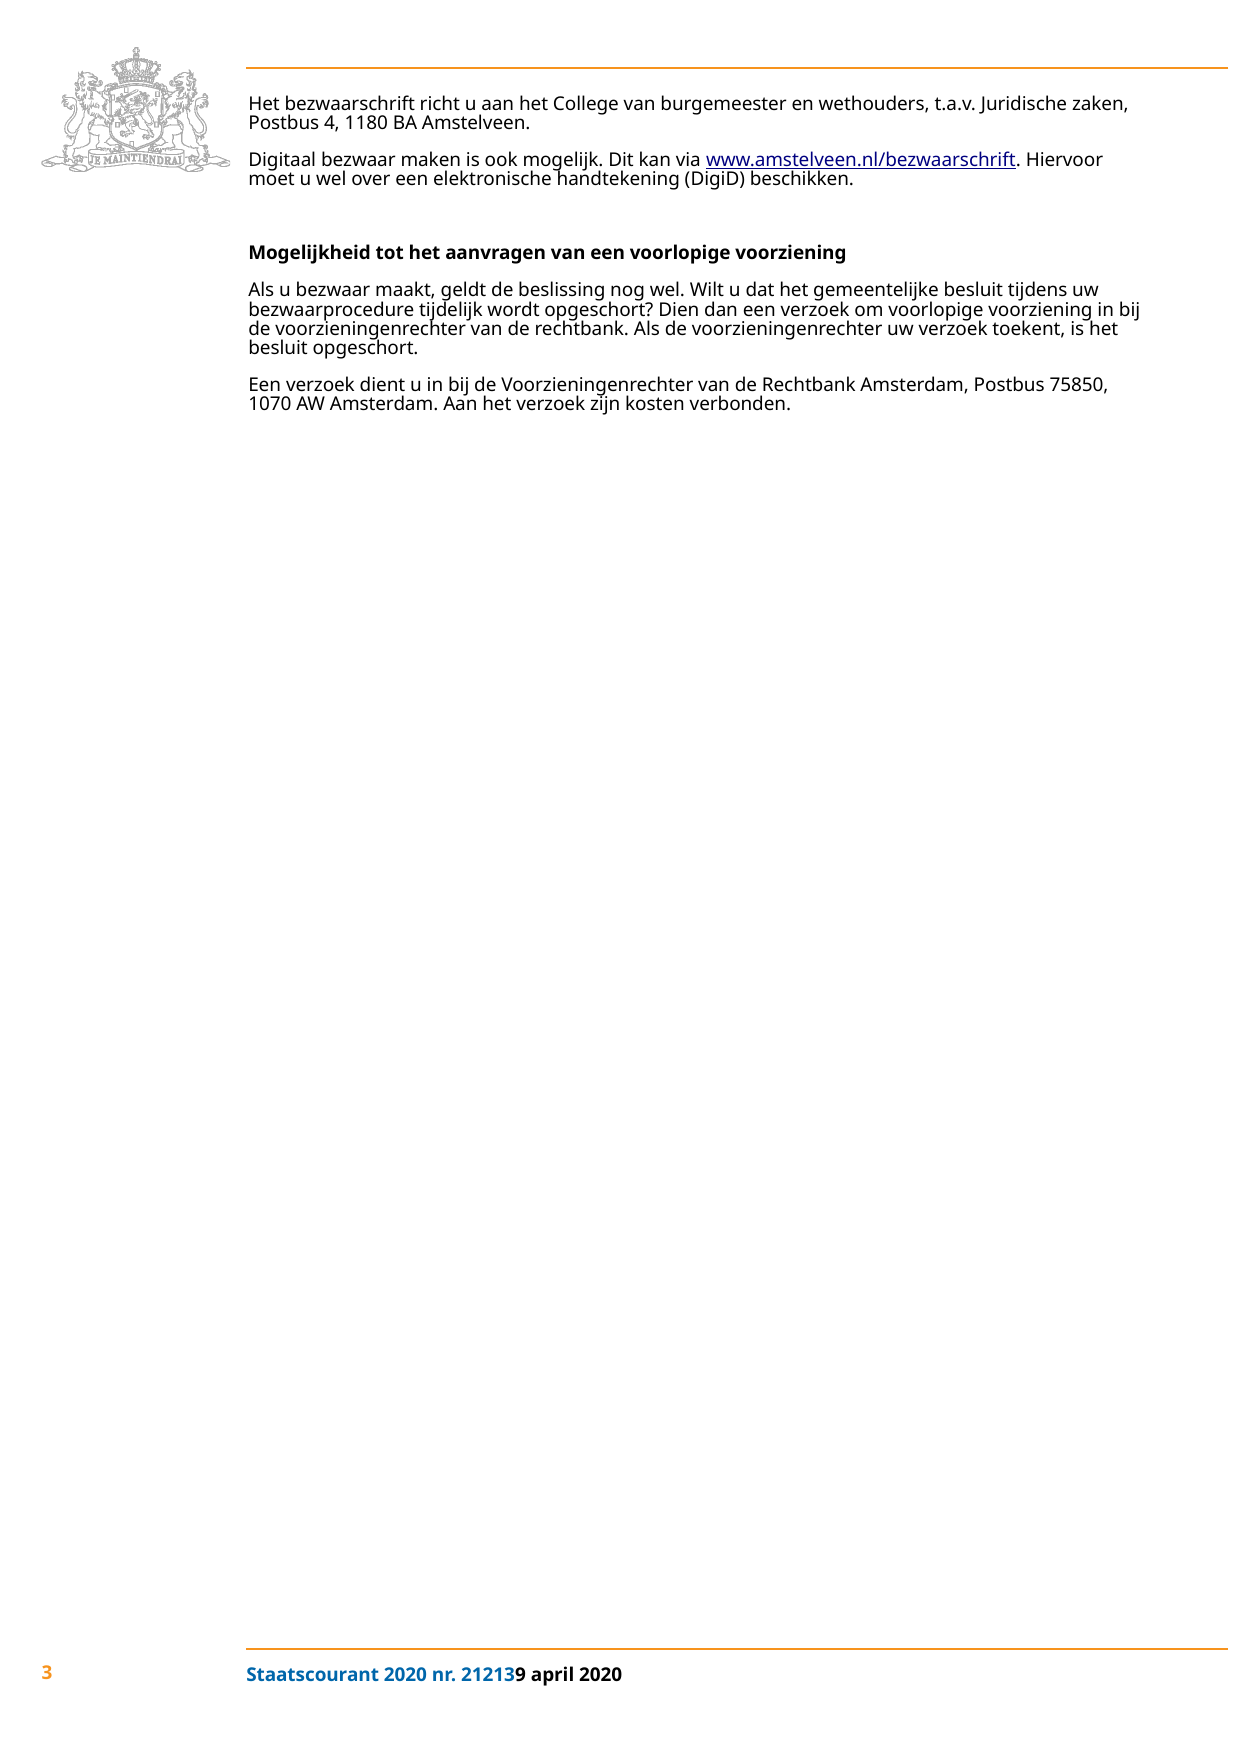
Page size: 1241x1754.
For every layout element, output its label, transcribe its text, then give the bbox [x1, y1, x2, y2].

picture [41, 47, 231, 172]
text Als u bezwaar maakt, geldt de beslissing nog wel. Wilt u dat het gemeentelijke besluit tijdens uw bezwaarprocedure tijdelijk wordt opgeschort? Dien dan een verzoek om voorlopige voorziening in bij de voorzieningenrechter van de rechtbank. Als de voorzieningenrechter uw verzoek toekent, is het besluit opgeschort. [248, 281, 1152, 358]
text Digitaal bezwaar maken is ook mogelijk. Dit kan via www.amstelveen.nl/bezwaarschrift. Hiervoor moet u wel over een elektronische handtekening (DigiD) beschikken. [248, 151, 1152, 189]
text Een verzoek dient u in bij de Voorzieningenrechter van de Rechtbank Amsterdam, Postbus 75850, 1070 AW Amsterdam. Aan het verzoek zijn kosten verbonden. [248, 376, 1152, 414]
text Mogelijkheid tot het aanvragen van een voorlopige voorziening [248, 244, 1152, 263]
text Het bezwaarschrift richt u aan het College van burgemeester en wethouders, t.a.v. Juridische zaken, Postbus 4, 1180 BA Amstelveen. [248, 95, 1152, 133]
